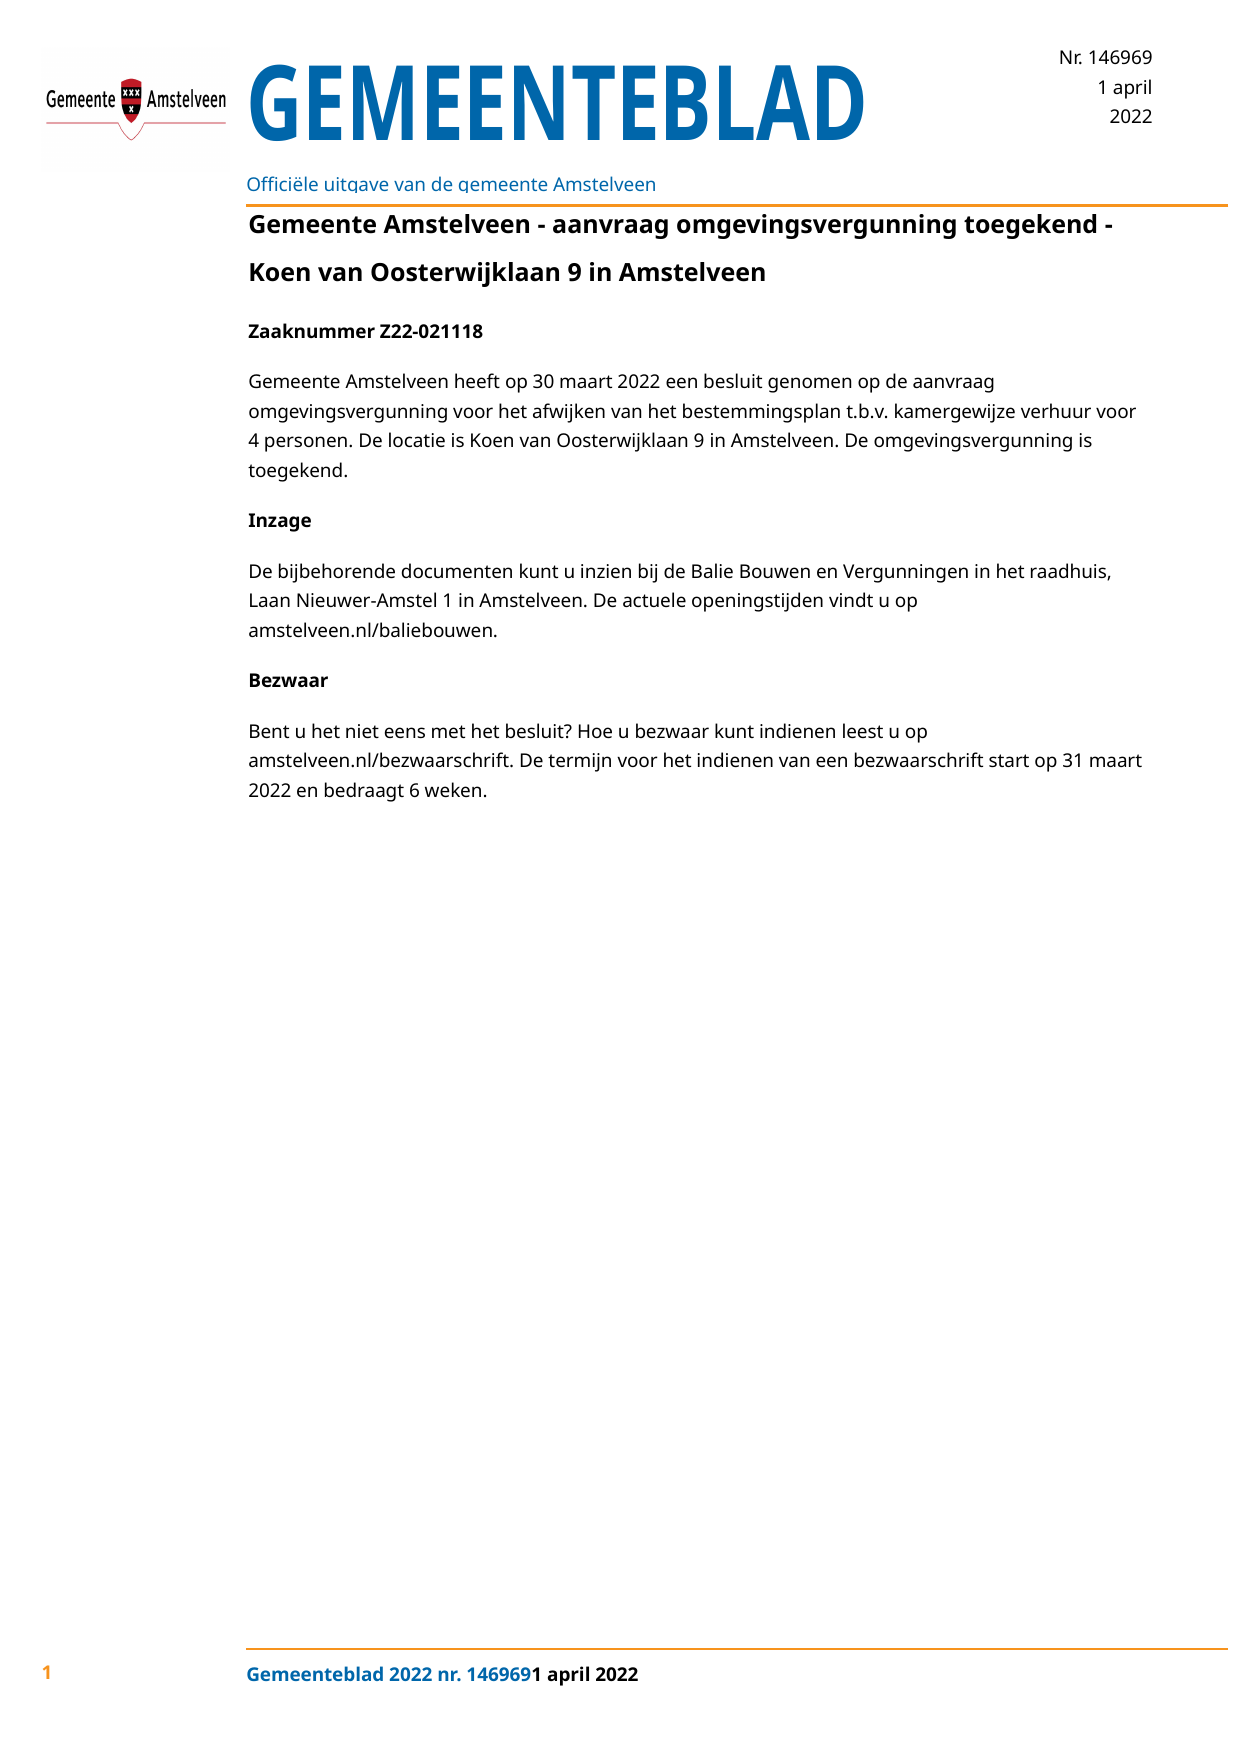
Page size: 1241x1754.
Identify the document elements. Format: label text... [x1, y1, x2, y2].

picture [41, 47, 231, 172]
text De bijbehorende documenten kunt u inzien bij de Balie Bouwen en Vergunningen in het raadhuis, Laan Nieuwer-Amstel 1 in Amstelveen. De actuele openingstijden vindt u op amstelveen.nl/baliebouwen. [248, 558, 1152, 643]
text Gemeente Amstelveen heeft op 30 maart 2022 een besluit genomen op de aanvraag omgevingsvergunning voor het afwijken van het bestemmingsplan t.b.v. kamergewijze verhuur voor 4 personen. De locatie is Koen van Oosterwijklaan 9 in Amstelveen. De omgevingsvergunning is toegekend. [248, 368, 1152, 483]
text Bent u het niet eens met het besluit? Hoe u bezwaar kunt indienen leest u op amstelveen.nl/bezwaarschrift. De termijn voor het indienen van een bezwaarschrift start op 31 maart 2022 en bedraagt 6 weken. [248, 718, 1152, 803]
text Gemeente Amstelveen - aanvraag omgevingsvergunning toegekend - Koen van Oosterwijklaan 9 in Amstelveen [248, 207, 1152, 288]
text Zaaknummer Z22-021118 [248, 318, 1152, 344]
text Bezwaar [248, 667, 1152, 693]
text Inzage [248, 507, 1152, 533]
